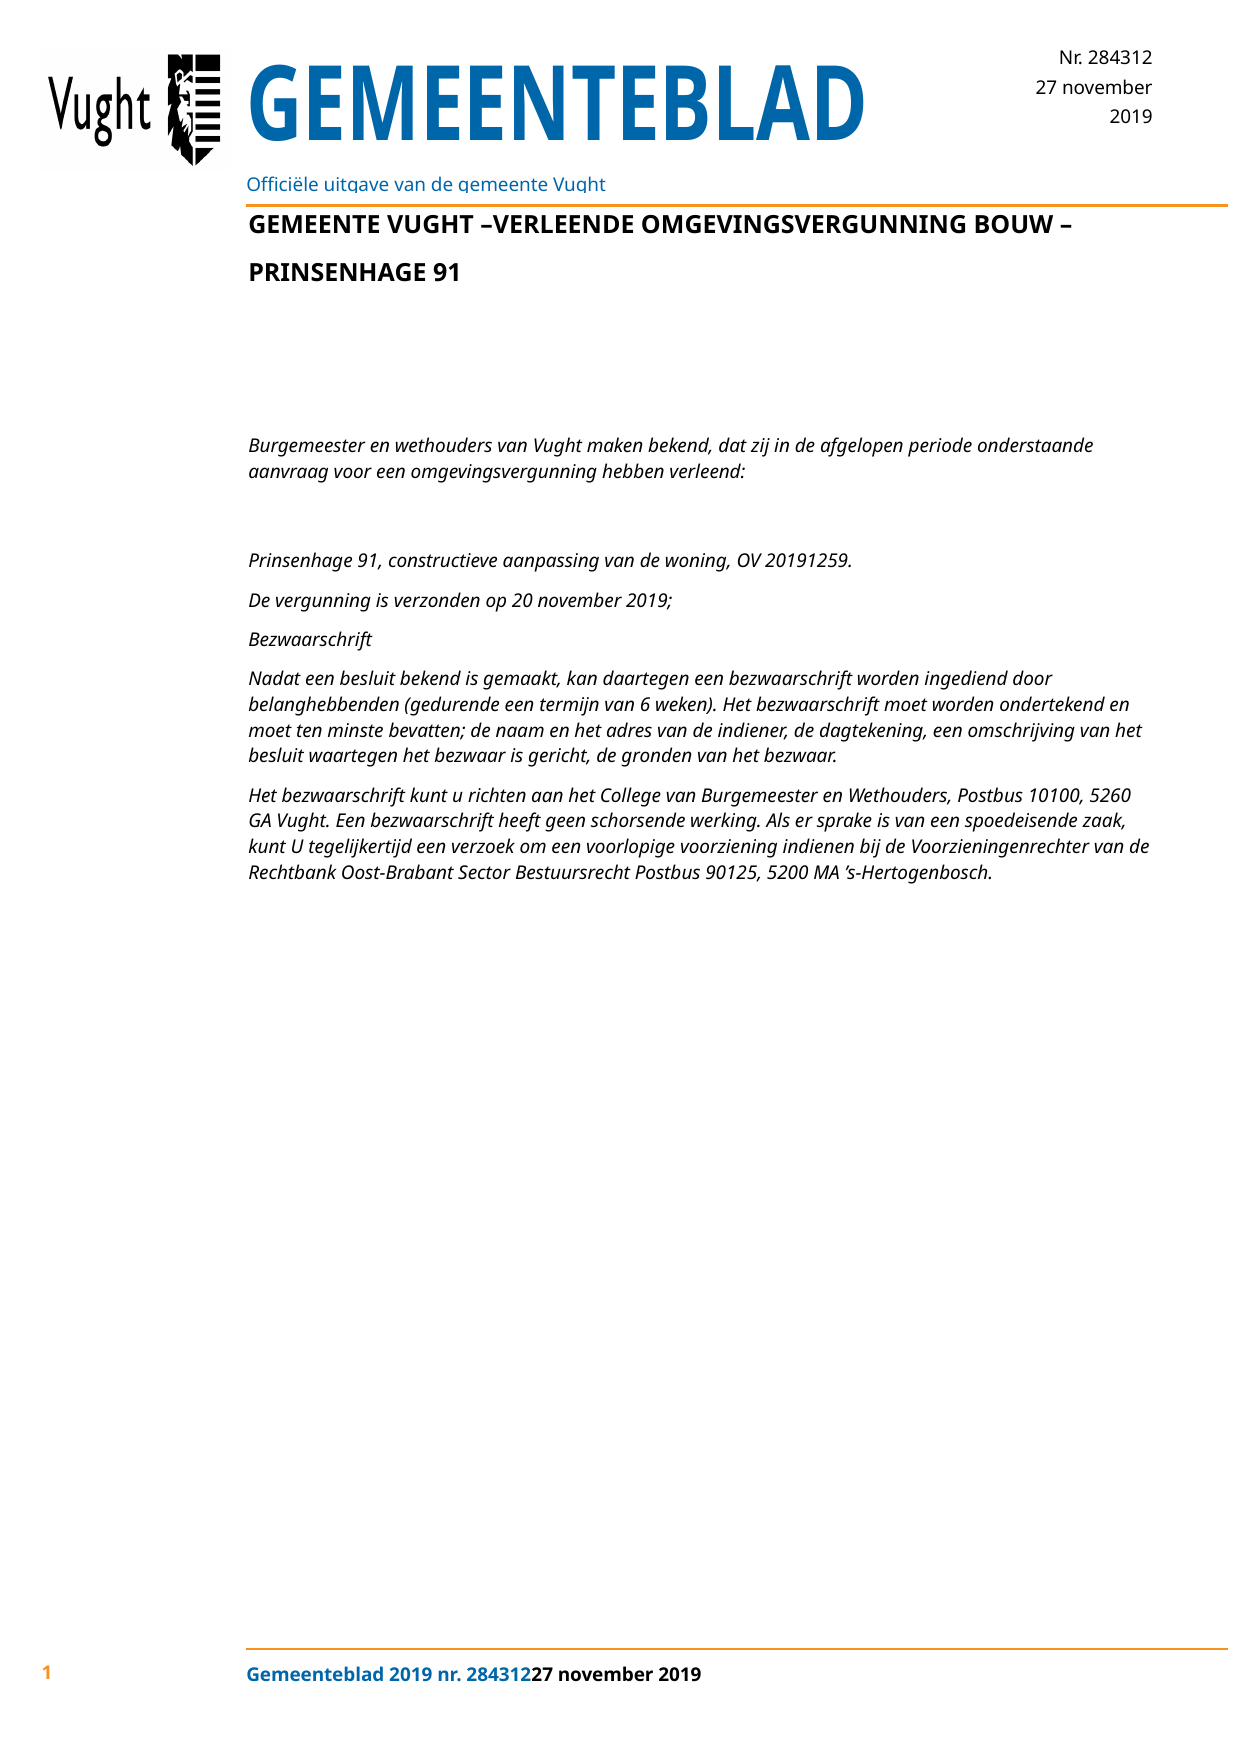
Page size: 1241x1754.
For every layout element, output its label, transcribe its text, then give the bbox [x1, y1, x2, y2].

picture [41, 47, 231, 172]
text GEMEENTE VUGHT –VERLEENDE OMGEVINGSVERGUNNING BOUW – PRINSENHAGE 91 [248, 207, 1152, 288]
text Het bezwaarschrift kunt u richten aan het College van Burgemeester en Wethouders, Postbus 10100, 5260 GA Vught. Een bezwaarschrift heeft geen schorsende werking. Als er sprake is van een spoedeisende zaak, kunt U tegelijkertijd een verzoek om een voorlopige voorziening indienen bij de Voorzieningenrechter van de Rechtbank Oost-Brabant Sector Bestuursrecht Postbus 90125, 5200 MA ’s-Hertogenbosch. [248, 782, 1152, 885]
text Nadat een besluit bekend is gemaakt, kan daartegen een bezwaarschrift worden ingediend door belanghebbenden (gedurende een termijn van 6 weken). Het bezwaarschrift moet worden ondertekend en moet ten minste bevatten; de naam en het adres van de indiener, de dagtekening, een omschrijving van het besluit waartegen het bezwaar is gericht, de gronden van het bezwaar. [248, 666, 1152, 768]
text Burgemeester en wethouders van Vught maken bekend, dat zij in de afgelopen periode onderstaande aanvraag voor een omgevingsvergunning hebben verleend: [248, 432, 1152, 484]
text Prinsenhage 91, constructieve aanpassing van de woning, OV 20191259. [248, 548, 1152, 573]
text De vergunning is verzonden op 20 november 2019; [248, 587, 1152, 613]
text Bezwaarschrift [248, 626, 1152, 652]
